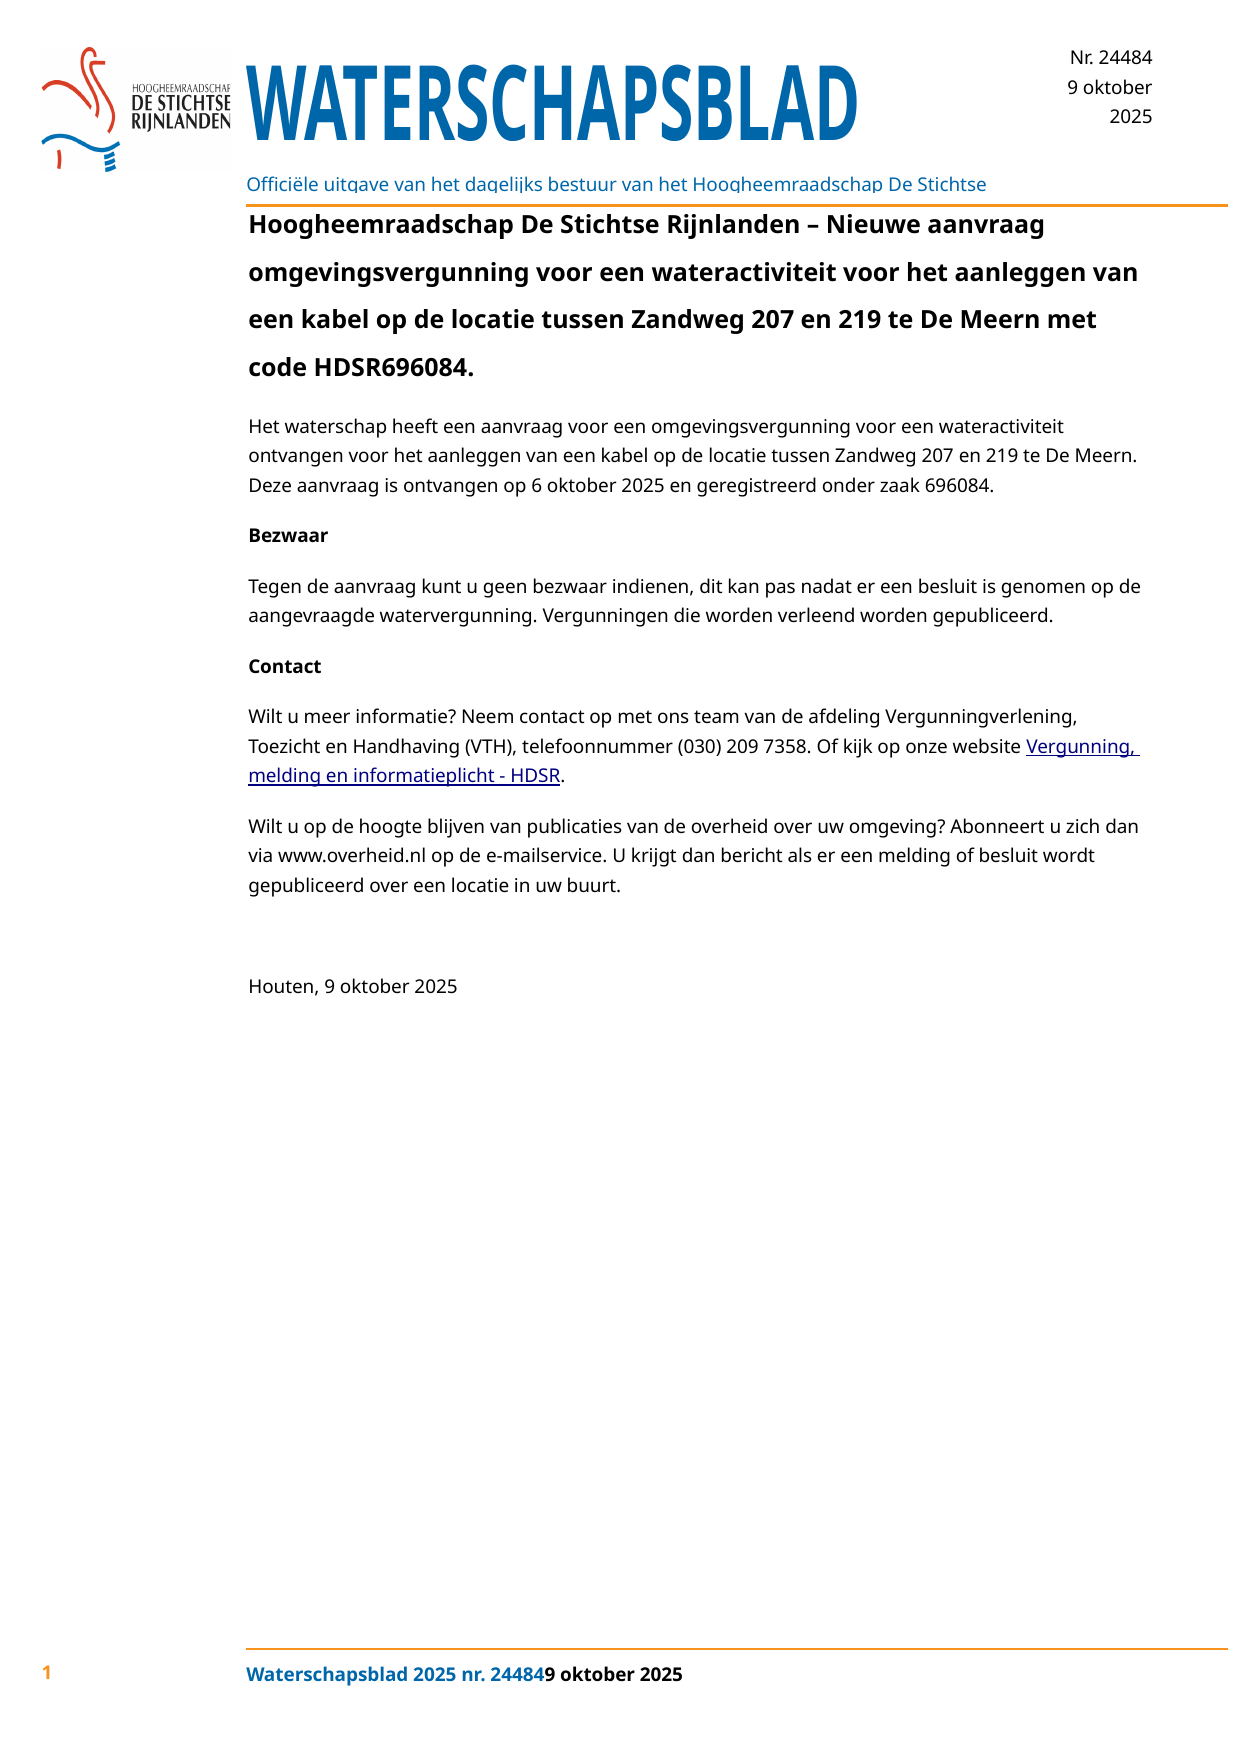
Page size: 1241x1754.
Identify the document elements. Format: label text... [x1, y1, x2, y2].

picture [41, 47, 231, 172]
text Wilt u meer informatie? Neem contact op met ons team van de afdeling Vergunningverlening, Toezicht en Handhaving (VTH), telefoonnummer (030) 209 7358. Of kijk op onze website Vergunning, melding en informatieplicht - HDSR. [248, 703, 1152, 788]
text Bezwaar [248, 523, 1152, 548]
text Het waterschap heeft een aanvraag voor een omgevingsvergunning voor een wateractiviteit ontvangen voor het aanleggen van een kabel op de locatie tussen Zandweg 207 en 219 te De Meern. Deze aanvraag is ontvangen op 6 oktober 2025 en geregistreerd onder zaak 696084. [248, 413, 1152, 498]
text Tegen de aanvraag kunt u geen bezwaar indienen, dit kan pas nadat er een besluit is genomen op de aangevraagde watervergunning. Vergunningen die worden verleend worden gepubliceerd. [248, 573, 1152, 628]
text Contact [248, 653, 1152, 679]
text Wilt u op de hoogte blijven van publicaties van de overheid over uw omgeving? Abonneert u zich dan via www.overheid.nl op de e-mailservice. U krijgt dan bericht als er een melding of besluit wordt gepubliceerd over een locatie in uw buurt. [248, 813, 1152, 898]
text Houten, 9 oktober 2025 [248, 973, 1152, 999]
text Hoogheemraadschap De Stichtse Rijnlanden – Nieuwe aanvraag omgevingsvergunning voor een wateractiviteit voor het aanleggen van een kabel op de locatie tussen Zandweg 207 en 219 te De Meern met code HDSR696084. [248, 207, 1152, 384]
